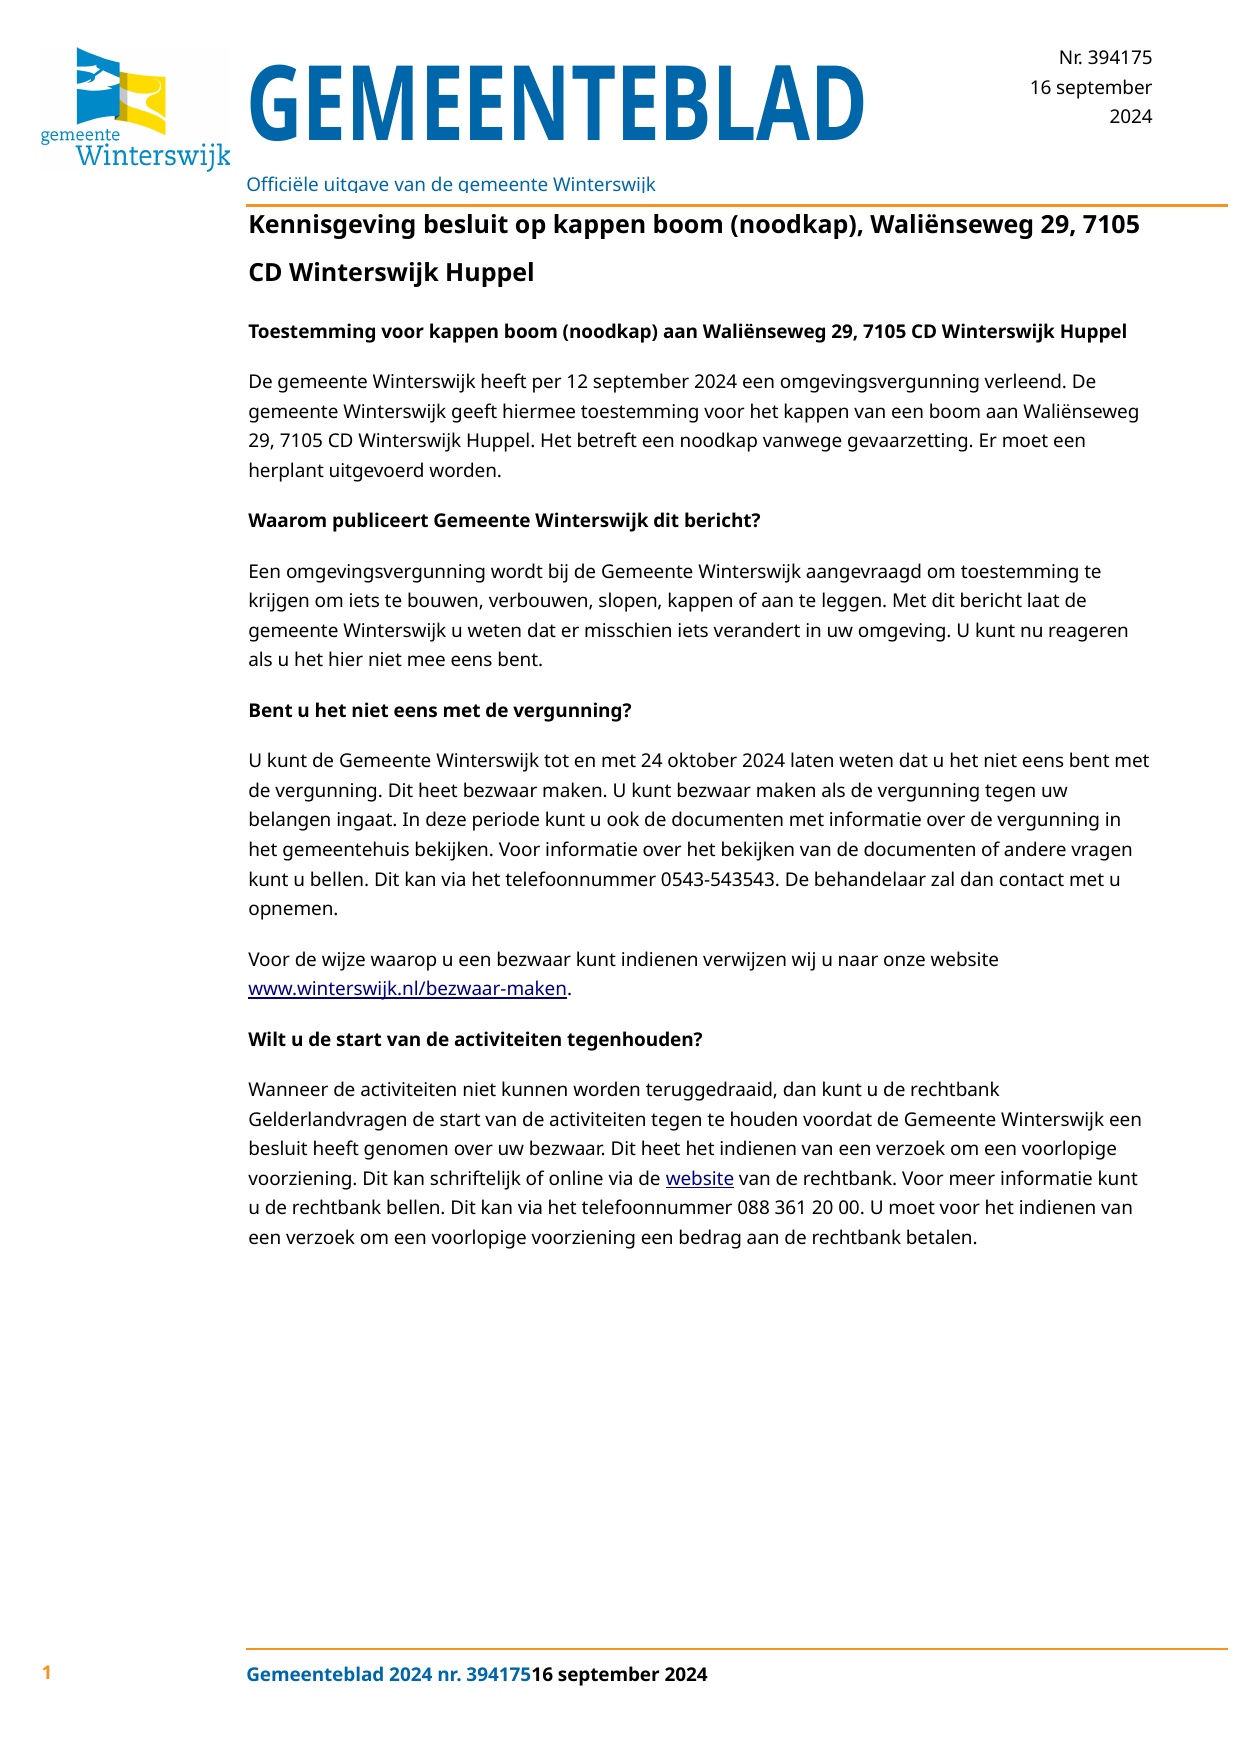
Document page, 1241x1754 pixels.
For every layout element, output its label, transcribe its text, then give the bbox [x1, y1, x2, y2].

text Voor de wijze waarop u een bezwaar kunt indienen verwijzen wij u naar onze website www.winterswijk.nl/bezwaar-maken. [248, 946, 1152, 1001]
text U kunt de Gemeente Winterswijk tot en met 24 oktober 2024 laten weten dat u het niet eens bent met de vergunning. Dit heet bezwaar maken. U kunt bezwaar maken als de vergunning tegen uw belangen ingaat. In deze periode kunt u ook de documenten met informatie over de vergunning in het gemeentehuis bekijken. Voor informatie over het bekijken van de documenten of andere vragen kunt u bellen. Dit kan via het telefoonnummer 0543-543543. De behandelaar zal dan contact met u opnemen. [248, 747, 1152, 921]
text Bent u het niet eens met de vergunning? [248, 697, 1152, 723]
text Wilt u de start van de activiteiten tegenhouden? [248, 1026, 1152, 1052]
picture [41, 47, 231, 172]
text De gemeente Winterswijk heeft per 12 september 2024 een omgevingsvergunning verleend. De gemeente Winterswijk geeft hiermee toestemming voor het kappen van een boom aan Waliënseweg 29, 7105 CD Winterswijk Huppel. Het betreft een noodkap vanwege gevaarzetting. Er moet een herplant uitgevoerd worden. [248, 368, 1152, 483]
text Kennisgeving besluit op kappen boom (noodkap), Waliënseweg 29, 7105 CD Winterswijk Huppel [248, 207, 1152, 288]
text Toestemming voor kappen boom (noodkap) aan Waliënseweg 29, 7105 CD Winterswijk Huppel [248, 318, 1152, 344]
text Waarom publiceert Gemeente Winterswijk dit bericht? [248, 507, 1152, 533]
picture [225, 153, 231, 162]
text Een omgevingsvergunning wordt bij de Gemeente Winterswijk aangevraagd om toestemming te krijgen om iets te bouwen, verbouwen, slopen, kappen of aan te leggen. Met dit bericht laat de gemeente Winterswijk u weten dat er misschien iets verandert in uw omgeving. U kunt nu reageren als u het hier niet mee eens bent. [248, 558, 1152, 672]
text Wanneer de activiteiten niet kunnen worden teruggedraaid, dan kunt u de rechtbank Gelderlandvragen de start van de activiteiten tegen te houden voordat de Gemeente Winterswijk een besluit heeft genomen over uw bezwaar. Dit heet het indienen van een verzoek om een voorlopige voorziening. Dit kan schriftelijk of online via de website van de rechtbank. Voor meer informatie kunt u de rechtbank bellen. Dit kan via het telefoonnummer 088 361 20 00. U moet voor het indienen van een verzoek om een voorlopige voorziening een bedrag aan de rechtbank betalen. [248, 1076, 1152, 1250]
